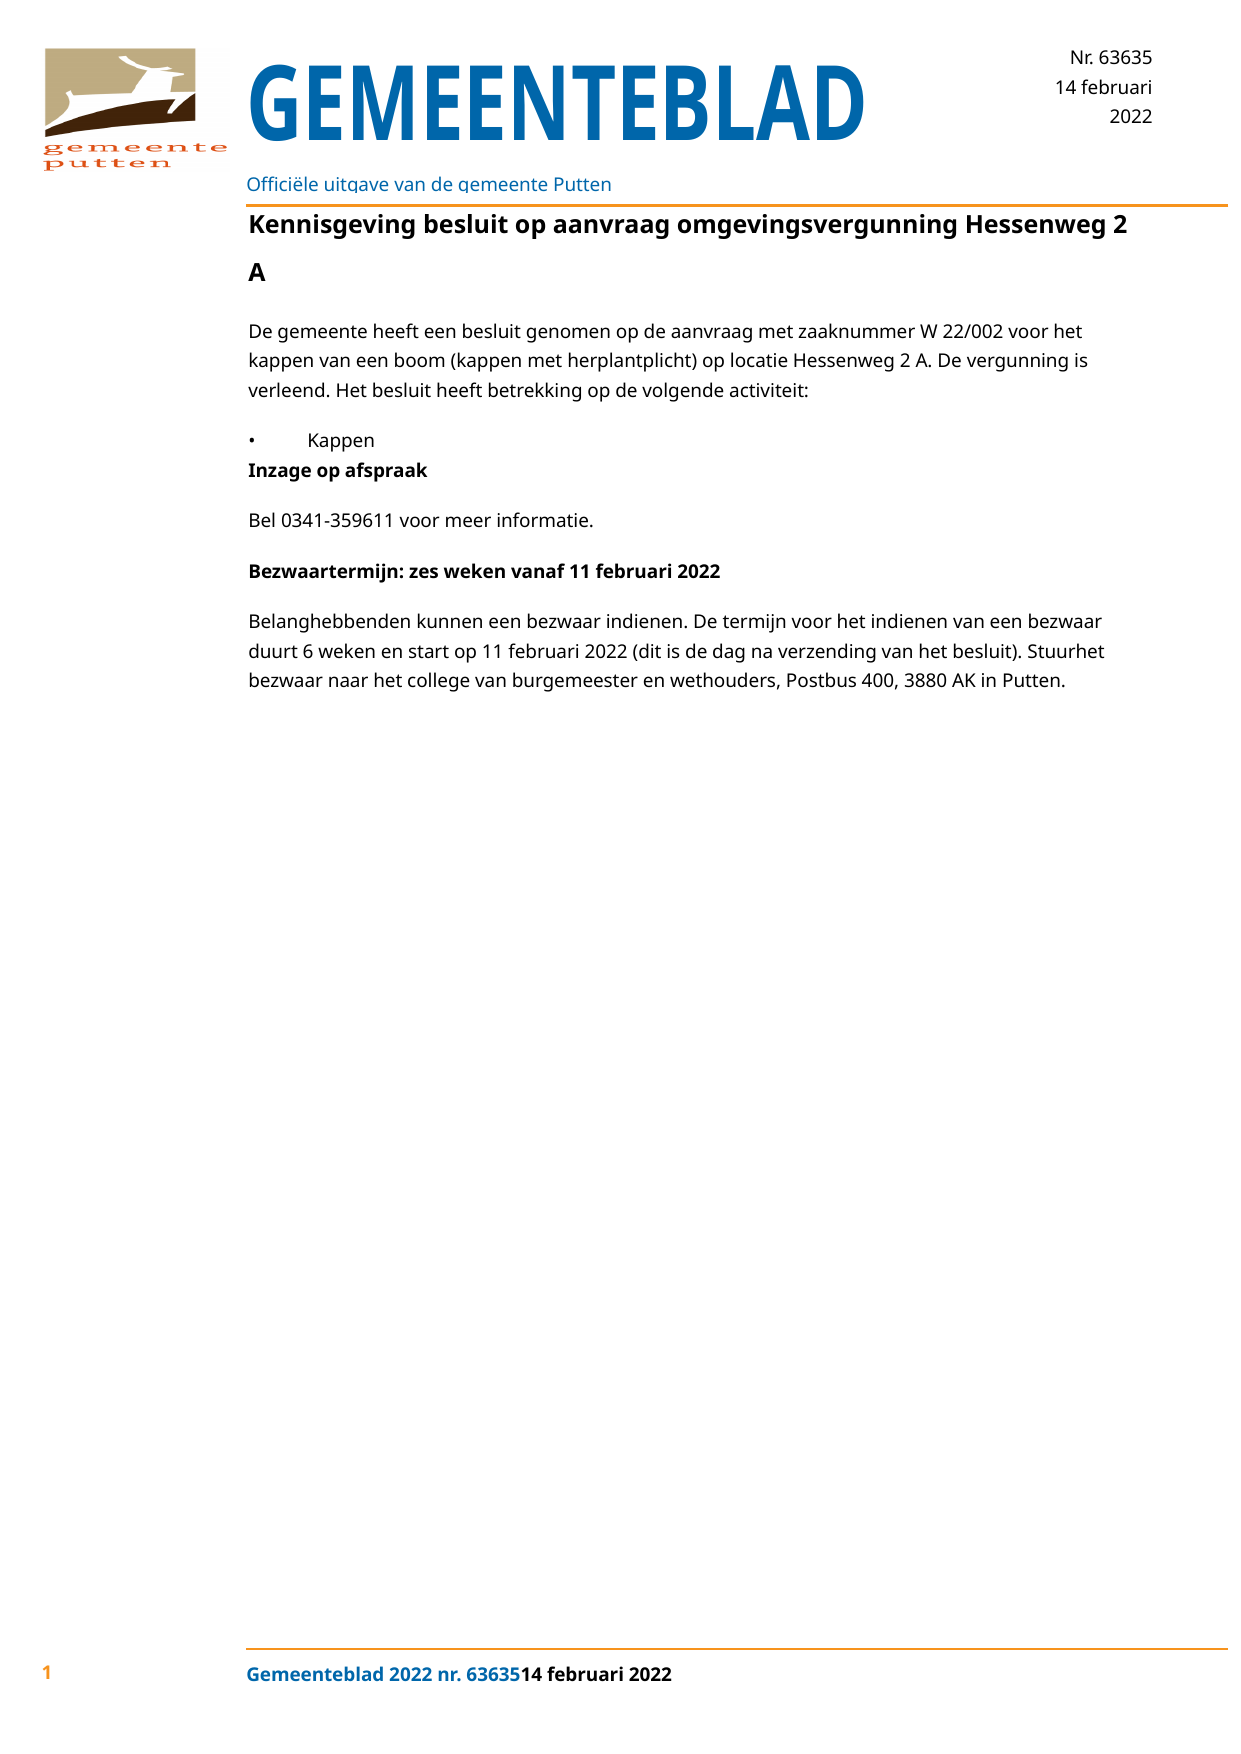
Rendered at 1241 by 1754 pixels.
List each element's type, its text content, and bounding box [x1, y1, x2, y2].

text Belanghebbenden kunnen een bezwaar indienen. De termijn voor het indienen van een bezwaar duurt 6 weken en start op 11 februari 2022 (dit is de dag na verzending van het besluit). Stuurhet bezwaar naar het college van burgemeester en wethouders, Postbus 400, 3880 AK in Putten. [248, 608, 1152, 693]
text Inzage op afspraak [248, 457, 1152, 483]
picture [41, 47, 231, 172]
text Bel 0341-359611 voor meer informatie. [248, 507, 1152, 533]
text Kennisgeving besluit op aanvraag omgevingsvergunning Hessenweg 2 A [248, 207, 1152, 288]
text Bezwaartermijn: zes weken vanaf 11 februari 2022 [248, 558, 1152, 584]
text De gemeente heeft een besluit genomen op de aanvraag met zaaknummer W 22/002 voor het kappen van een boom (kappen met herplantplicht) op locatie Hessenweg 2 A. De vergunning is verleend. Het besluit heeft betrekking op de volgende activiteit: [248, 318, 1152, 403]
list Kappen [248, 427, 1152, 453]
